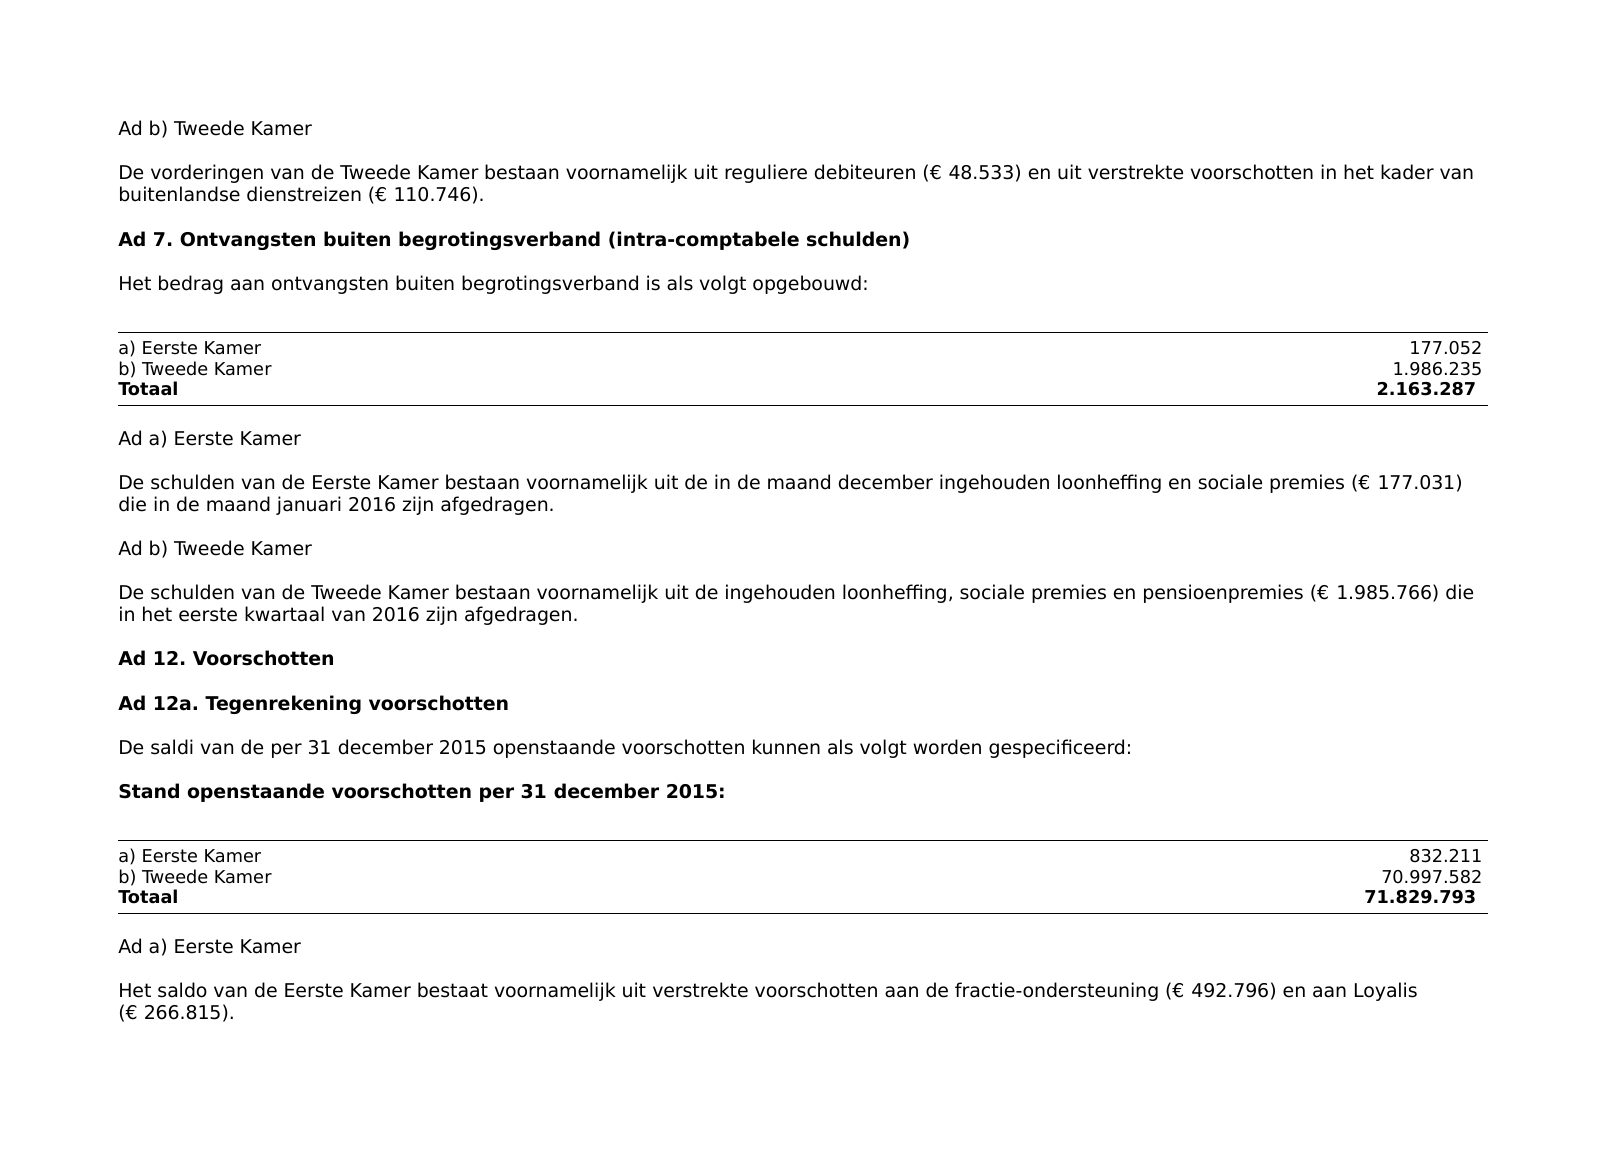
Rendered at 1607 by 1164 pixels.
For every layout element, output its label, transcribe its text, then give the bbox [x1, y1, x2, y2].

table_cell b) Tweede Kamer [118, 359, 1214, 379]
table_cell 70.997.582 [1214, 867, 1488, 887]
table_header (Bedragen in €) [118, 825, 1488, 840]
table_cell a) Eerste Kamer [118, 841, 1214, 867]
subtitle Ad b) Tweede Kamer [118, 118, 1488, 140]
text De saldi van de per 31 december 2015 openstaande voorschotten kunnen als volgt worden gespecificeerd: [118, 737, 1488, 759]
table_cell b) Tweede Kamer [118, 867, 1214, 887]
table_cell Totaal [118, 888, 1214, 913]
text De vorderingen van de Tweede Kamer bestaan voornamelijk uit reguliere debiteuren (€ 48.533) en uit verstrekte voorschotten in het kader van buitenlandse dienstreizen (€ 110.746). [118, 162, 1488, 206]
subtitle Ad b) Tweede Kamer [118, 538, 1488, 560]
table_cell 1.986.235 [1214, 359, 1488, 379]
subtitle Ad a) Eerste Kamer [118, 428, 1488, 450]
subtitle Ad a) Eerste Kamer [118, 936, 1488, 958]
subtitle Ad 7. Ontvangsten buiten begrotingsverband (intra-comptabele schulden) [118, 228, 1488, 250]
table_cell Totaal [118, 379, 1214, 404]
table_cell 71.829.793 [1214, 888, 1488, 913]
text Het saldo van de Eerste Kamer bestaat voornamelijk uit verstrekte voorschotten aan de fractie-ondersteuning (€ 492.796) en aan Loyalis (€ 266.815). [118, 980, 1488, 1024]
table_cell a) Eerste Kamer [118, 333, 1214, 358]
text De schulden van de Tweede Kamer bestaan voornamelijk uit de ingehouden loonheffing, sociale premies en pensioenpremies (€ 1.985.766) die in het eerste kwartaal van 2016 zijn afgedragen. [118, 582, 1488, 626]
table_header (Bedragen in €) [118, 316, 1488, 332]
text Het bedrag aan ontvangsten buiten begrotingsverband is als volgt opgebouwd: [118, 273, 1488, 294]
table_cell 177.052 [1214, 333, 1488, 358]
subtitle Ad 12. Voorschotten [118, 648, 1488, 670]
table_cell 832.211 [1214, 841, 1488, 867]
subtitle Stand openstaande voorschotten per 31 december 2015: [118, 781, 1488, 803]
subtitle Ad 12a. Tegenrekening voorschotten [118, 692, 1488, 714]
table_cell 2.163.287 [1214, 379, 1488, 404]
text De schulden van de Eerste Kamer bestaan voornamelijk uit de in de maand december ingehouden loonheffing en sociale premies (€ 177.031) die in de maand januari 2016 zijn afgedragen. [118, 472, 1488, 516]
